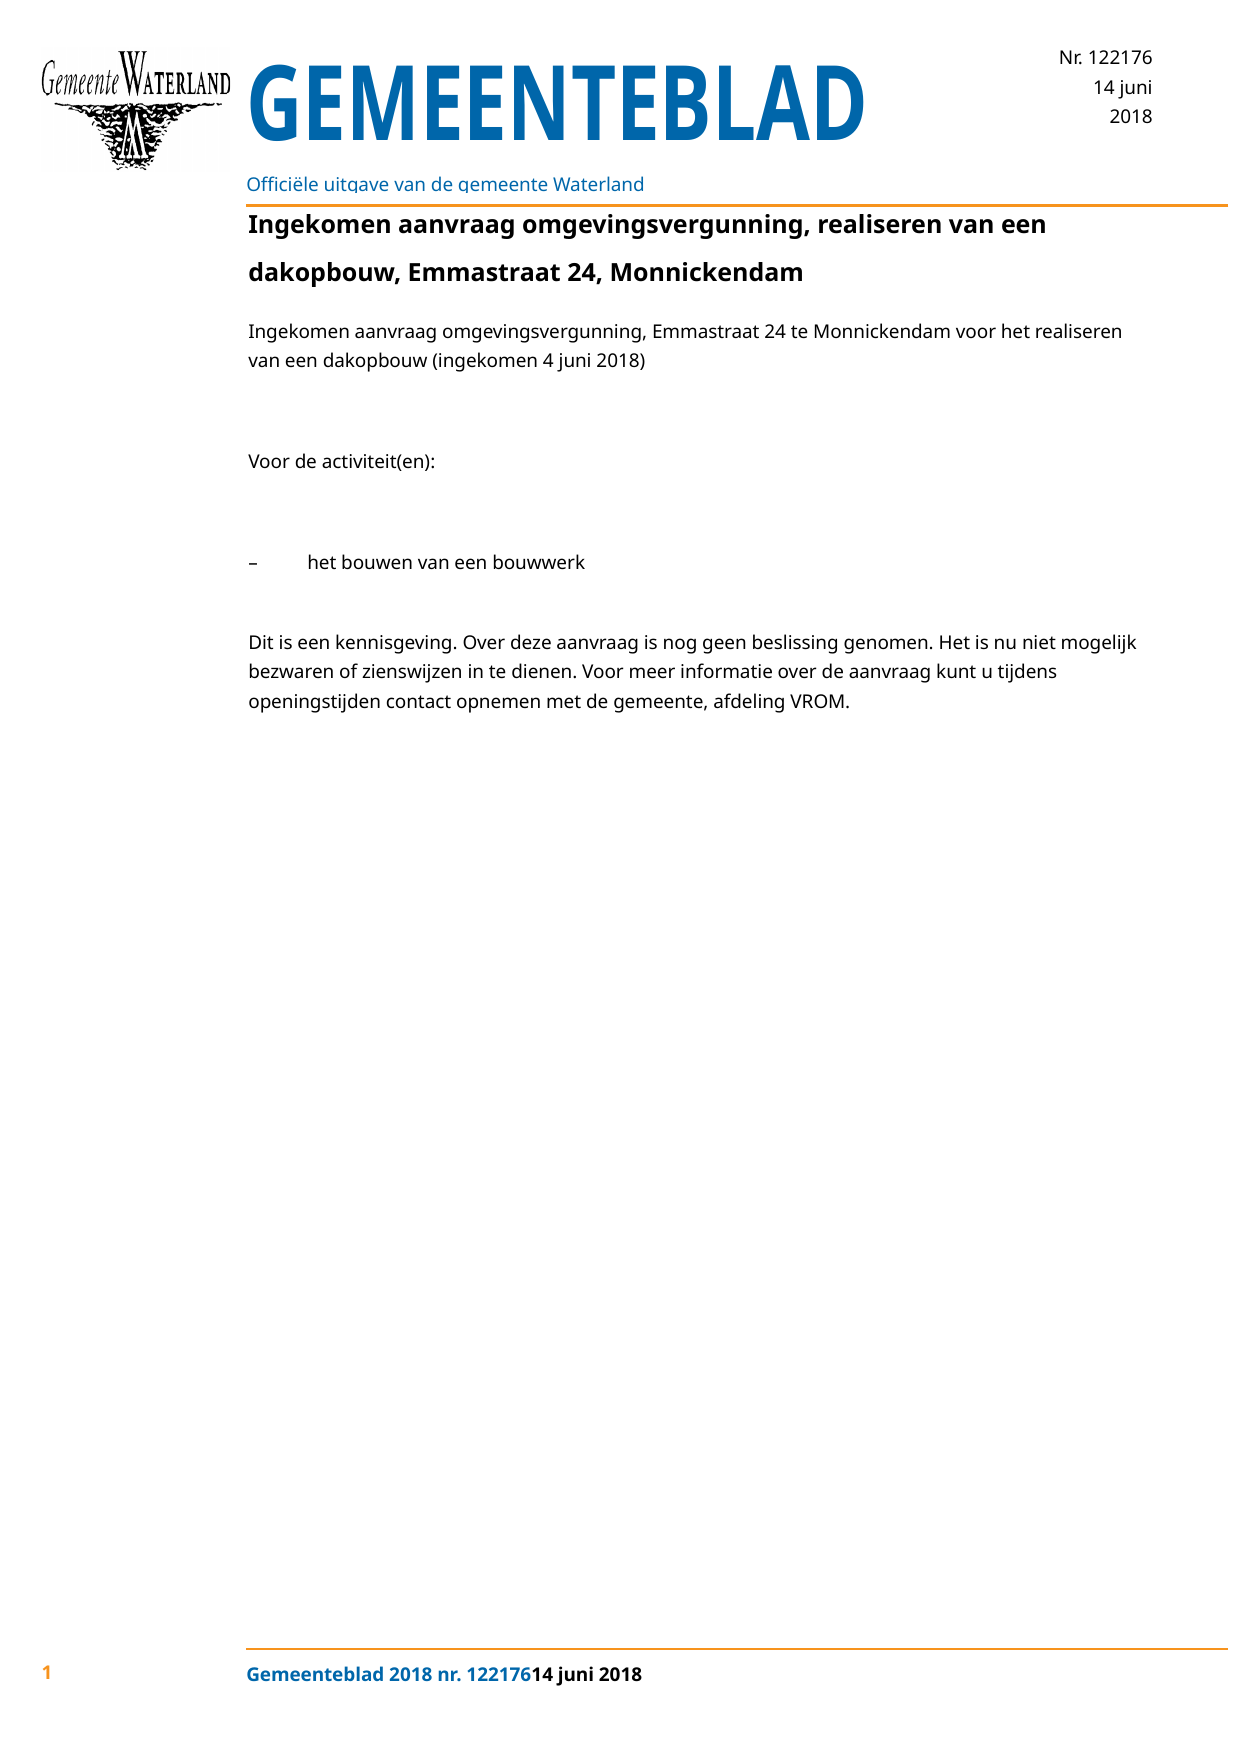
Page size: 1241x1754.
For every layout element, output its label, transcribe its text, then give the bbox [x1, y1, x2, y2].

text Ingekomen aanvraag omgevingsvergunning, realiseren van een dakopbouw, Emmastraat 24, Monnickendam [248, 207, 1152, 288]
list het bouwen van een bouwwerk [248, 549, 1152, 575]
text Ingekomen aanvraag omgevingsvergunning, Emmastraat 24 te Monnickendam voor het realiseren van een dakopbouw (ingekomen 4 juni 2018) [248, 318, 1152, 373]
text Voor de activiteit(en): [248, 448, 1152, 474]
text Dit is een kennisgeving. Over deze aanvraag is nog geen beslissing genomen. Het is nu niet mogelijk bezwaren of zienswijzen in te dienen. Voor meer informatie over de aanvraag kunt u tijdens openingstijden contact opnemen met de gemeente, afdeling VROM. [248, 629, 1152, 714]
picture [41, 47, 231, 172]
